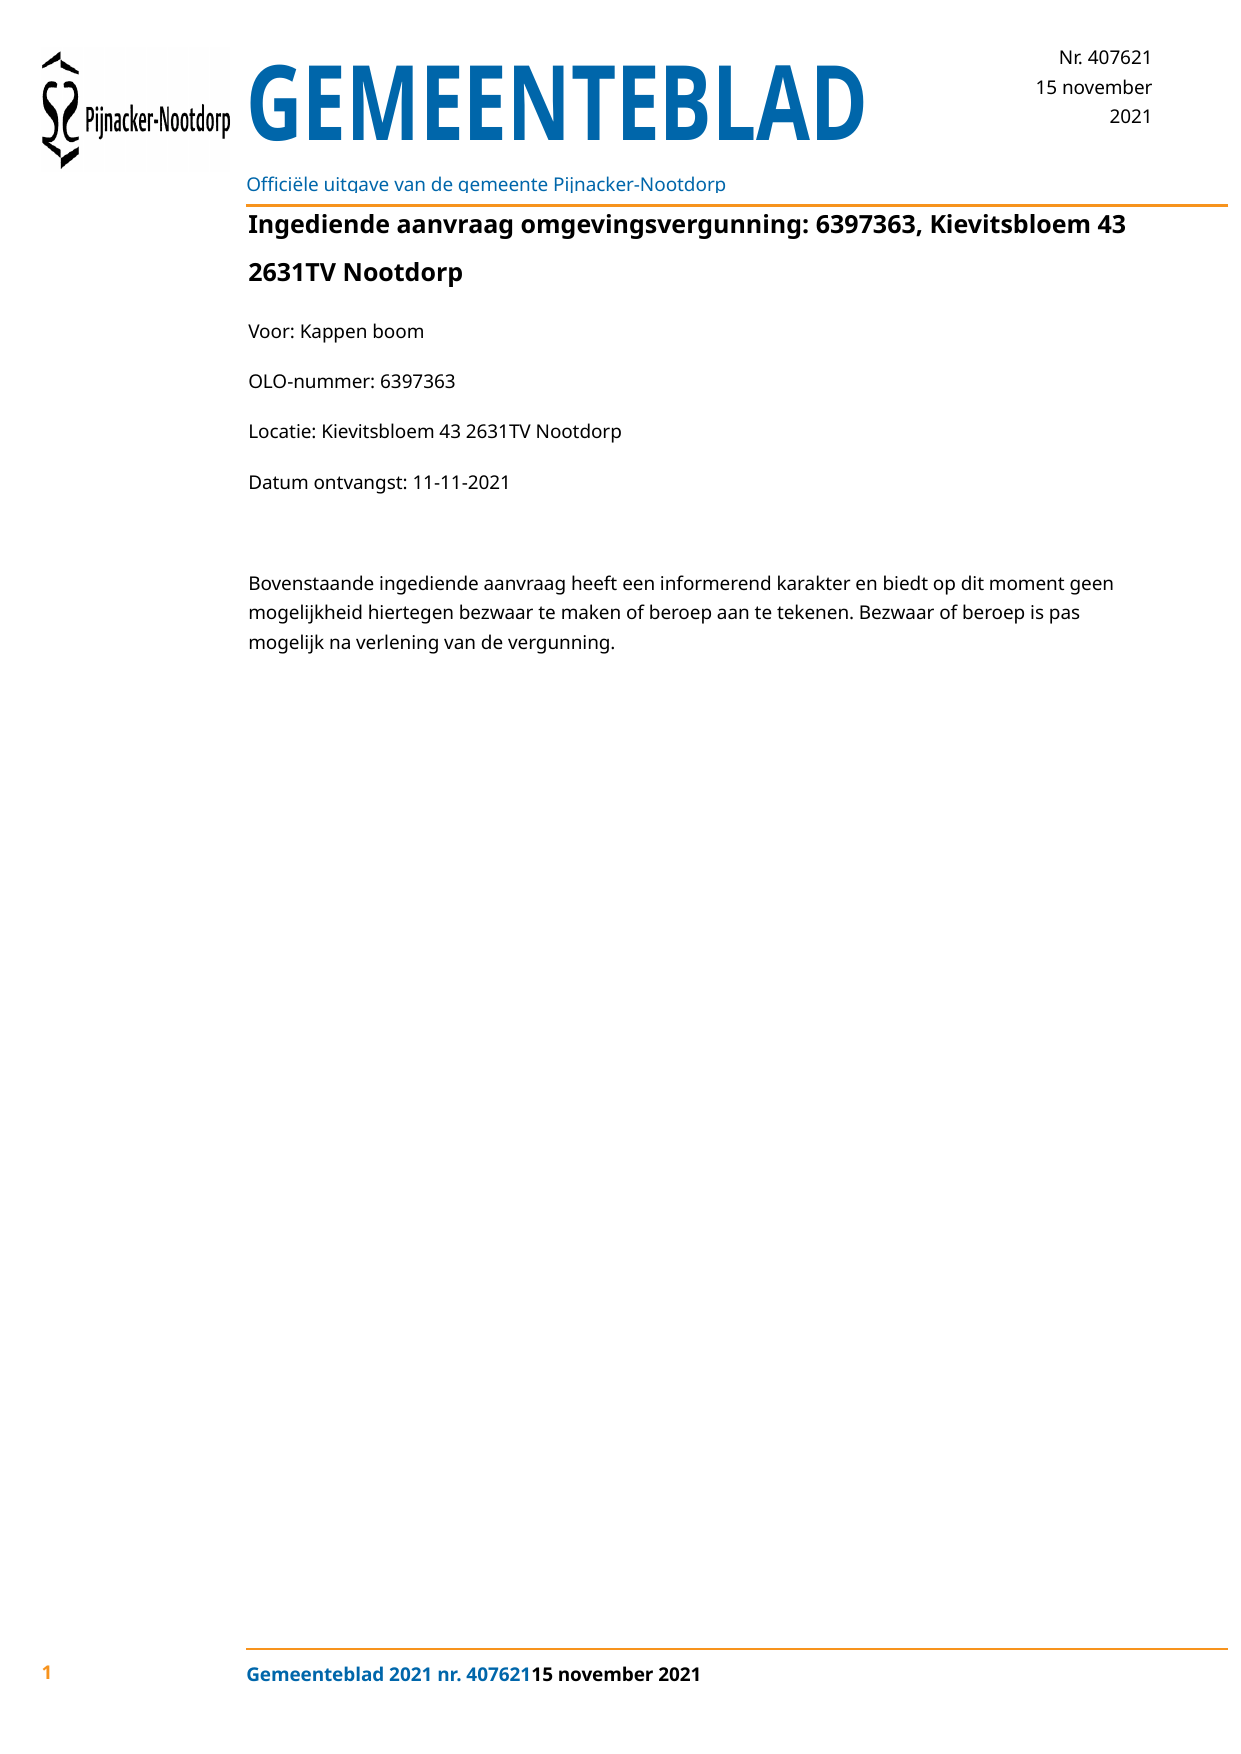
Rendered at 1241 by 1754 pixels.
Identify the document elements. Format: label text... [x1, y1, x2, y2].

text Locatie: Kievitsbloem 43 2631TV Nootdorp [248, 419, 1152, 444]
text Datum ontvangst: 11-11-2021 [248, 469, 1152, 495]
text OLO-nummer: 6397363 [248, 368, 1152, 394]
text Bovenstaande ingediende aanvraag heeft een informerend karakter en biedt op dit moment geen mogelijkheid hiertegen bezwaar te maken of beroep aan te tekenen. Bezwaar of beroep is pas mogelijk na verlening van de vergunning. [248, 570, 1152, 655]
text Voor: Kappen boom [248, 318, 1152, 344]
picture [41, 47, 231, 172]
text Ingediende aanvraag omgevingsvergunning: 6397363, Kievitsbloem 43 2631TV Nootdorp [248, 207, 1152, 288]
